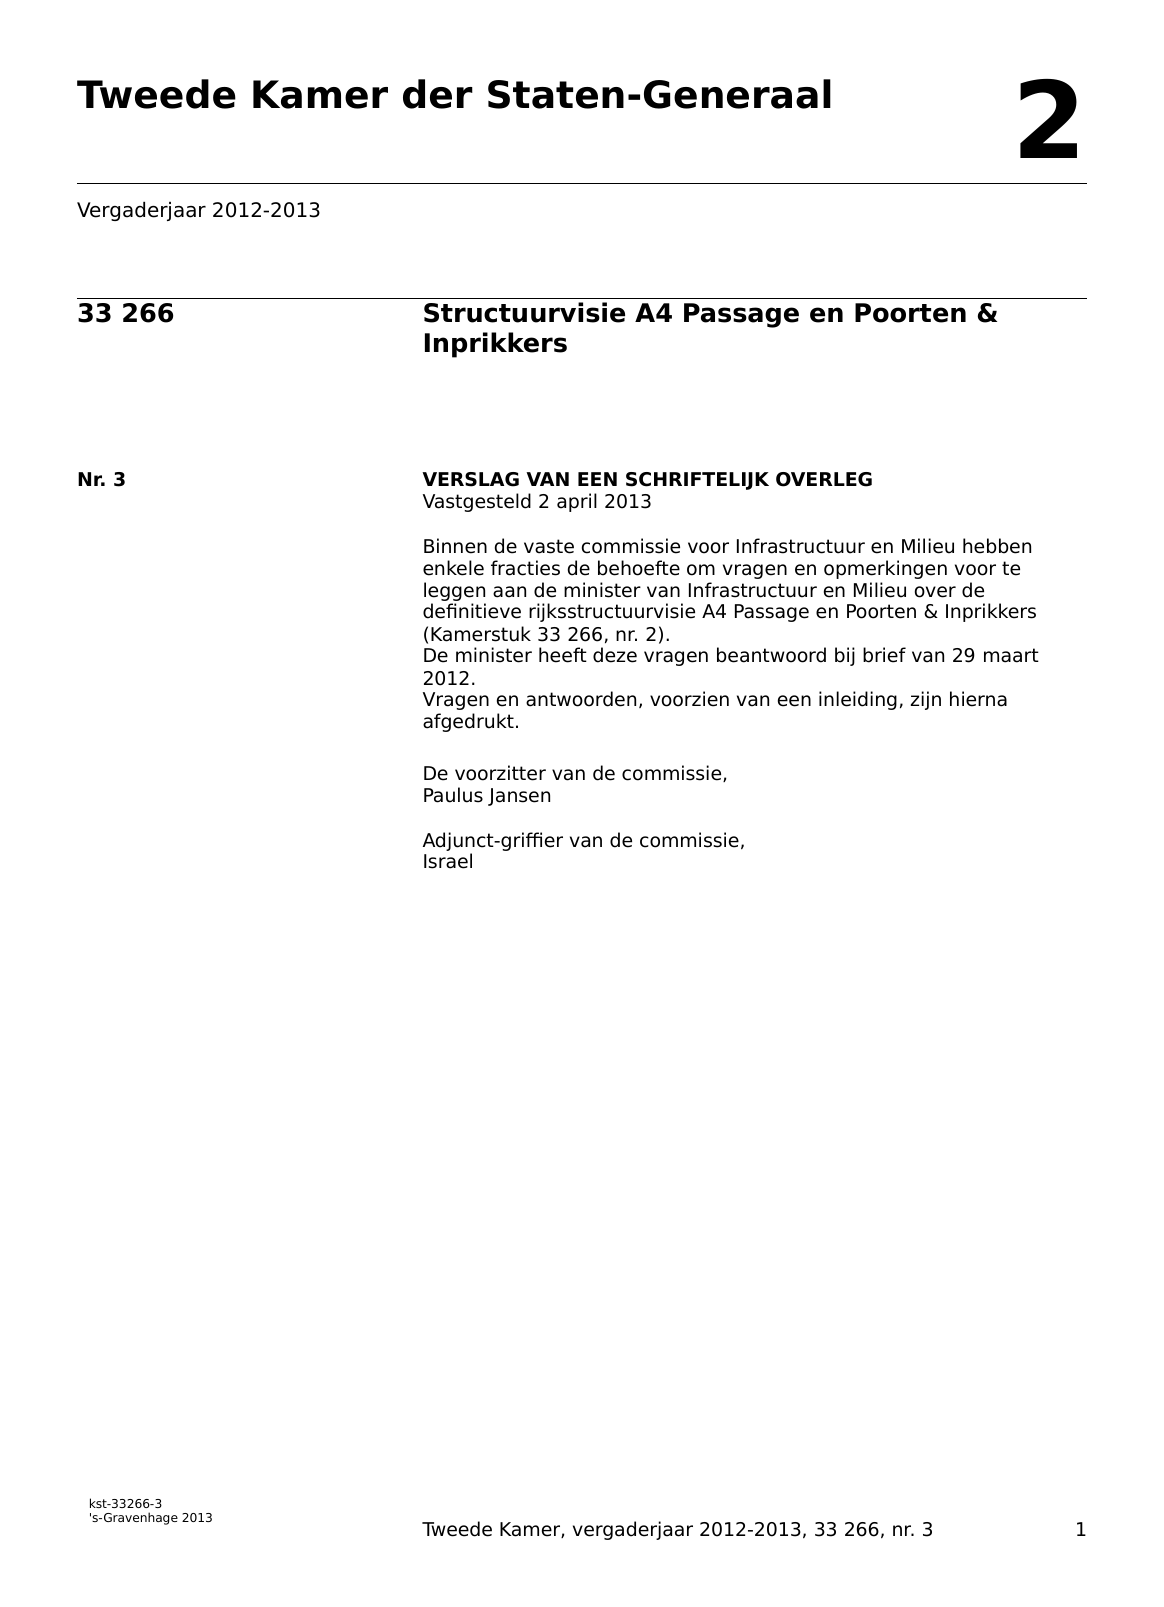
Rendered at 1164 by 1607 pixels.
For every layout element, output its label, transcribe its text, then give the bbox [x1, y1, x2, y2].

text kst-33266-3 [88, 1497, 323, 1511]
text De minister heeft deze vragen beantwoord bij brief van 29 maart 2012. [422, 645, 1087, 689]
table_header Tweede Kamer der Staten-Generaal [77, 59, 886, 183]
text Binnen de vaste commissie voor Infrastructuur en Milieu hebben enkele fracties de behoefte om vragen en opmerkingen voor te leggen aan de minister van Infrastructuur en Milieu over de definitieve rijksstructuurvisie A4 Passage en Poorten & Inprikkers (Kamerstuk 33 266, nr. 2). [422, 536, 1087, 645]
table_cell Vergaderjaar 2012-2013 [77, 184, 1087, 298]
subtitle 33 266 Structuurvisie A4 Passage en Poorten & Inprikkers [77, 299, 1087, 358]
text De voorzitter van de commissie, Paulus Jansen [422, 763, 1087, 807]
table_header 2 [886, 59, 1087, 183]
text Vragen en antwoorden, voorzien van een inleiding, zijn hierna afgedrukt. [422, 689, 1087, 733]
text Adjunct-griffier van de commissie, Israel [422, 829, 1087, 873]
text 's-Gravenhage 2013 [88, 1511, 323, 1525]
text Vastgesteld 2 april 2013 [422, 491, 1087, 513]
subtitle Nr. 3 VERSLAG VAN EEN SCHRIFTELIJK OVERLEG [77, 469, 1087, 491]
